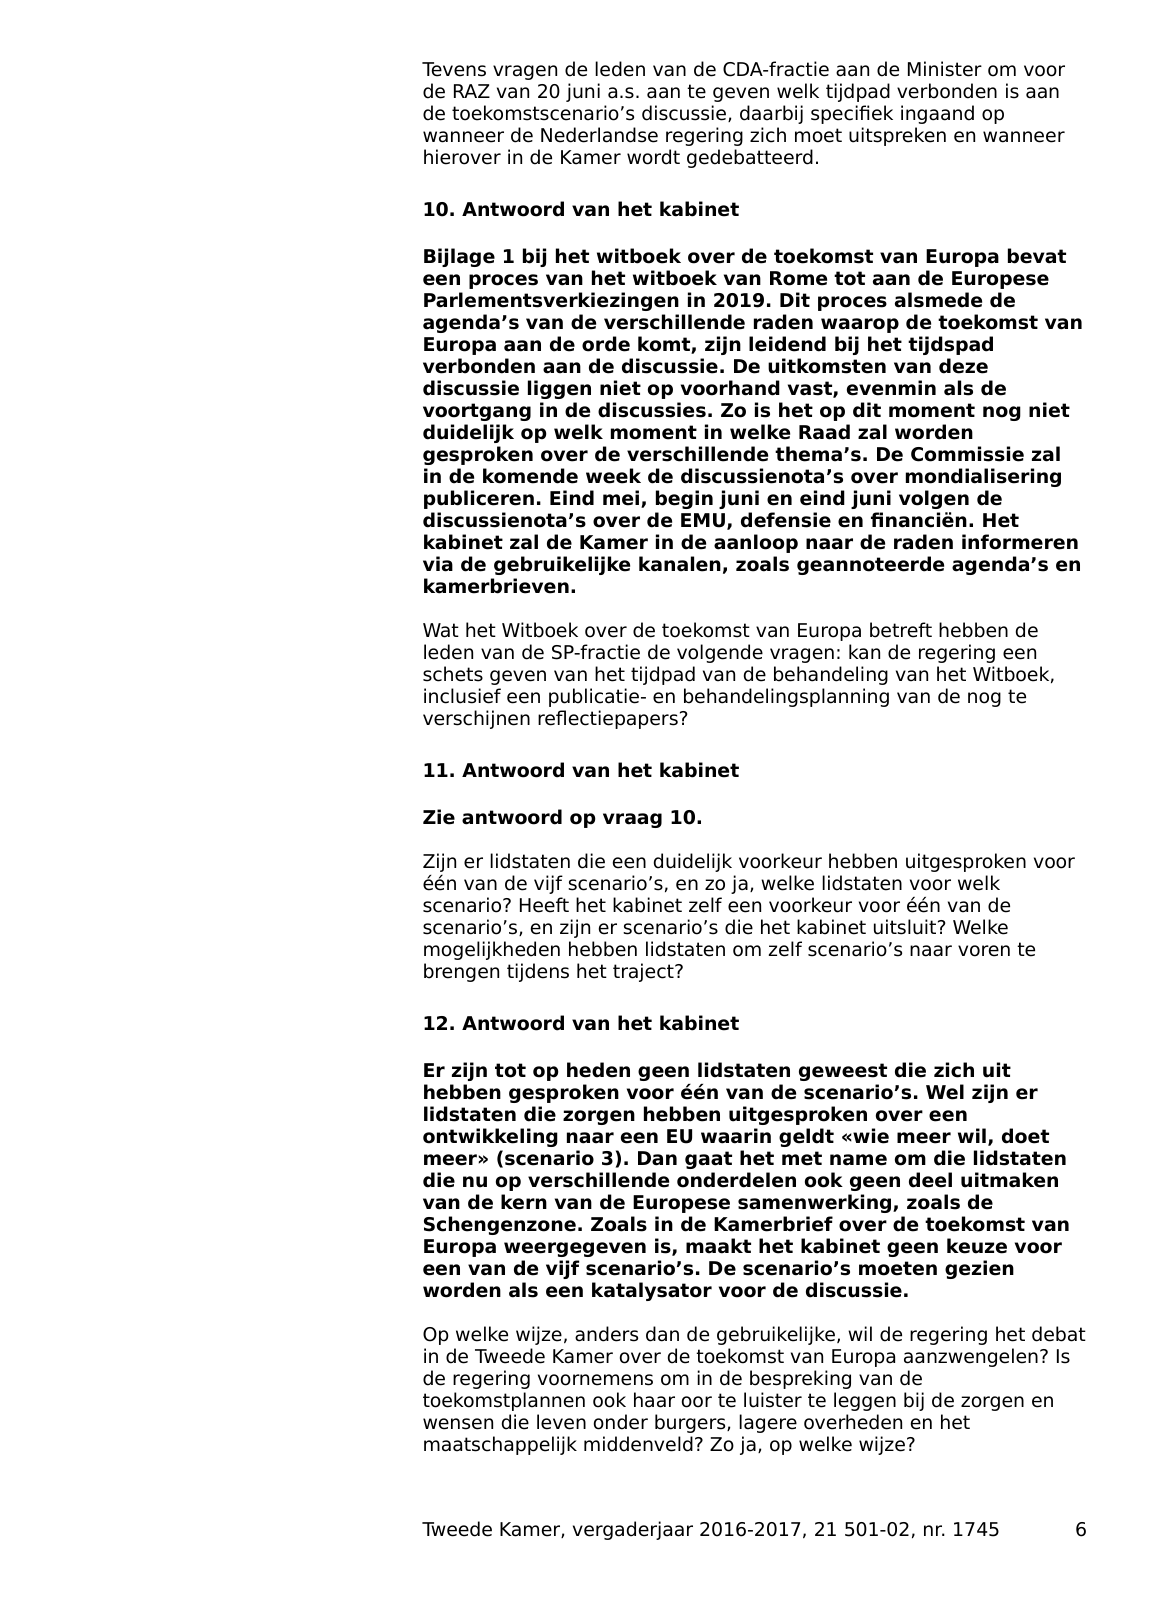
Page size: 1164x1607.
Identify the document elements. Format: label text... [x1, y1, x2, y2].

text Zie antwoord op vraag 10. [422, 807, 1087, 829]
text Er zijn tot op heden geen lidstaten geweest die zich uit hebben gesproken voor één van de scenario’s. Wel zijn er lidstaten die zorgen hebben uitgesproken over een ontwikkeling naar een EU waarin geldt «wie meer wil, doet meer» (scenario 3). Dan gaat het met name om die lidstaten die nu op verschillende onderdelen ook geen deel uitmaken van de kern van de Europese samenwerking, zoals de Schengenzone. Zoals in de Kamerbrief over de toekomst van Europa weergegeven is, maakt het kabinet geen keuze voor een van de vijf scenario’s. De scenario’s moeten gezien worden als een katalysator voor de discussie. [422, 1060, 1087, 1301]
text Zijn er lidstaten die een duidelijk voorkeur hebben uitgesproken voor één van de vijf scenario’s, en zo ja, welke lidstaten voor welk scenario? Heeft het kabinet zelf een voorkeur voor één van de scenario’s, en zijn er scenario’s die het kabinet uitsluit? Welke mogelijkheden hebben lidstaten om zelf scenario’s naar voren te brengen tijdens het traject? [422, 851, 1087, 983]
subtitle 10. Antwoord van het kabinet [422, 199, 1087, 221]
text Tevens vragen de leden van de CDA-fractie aan de Minister om voor de RAZ van 20 juni a.s. aan te geven welk tijdpad verbonden is aan de toekomstscenario’s discussie, daarbij specifiek ingaand op wanneer de Nederlandse regering zich moet uitspreken en wanneer hierover in de Kamer wordt gedebatteerd. [422, 59, 1087, 169]
text Wat het Witboek over de toekomst van Europa betreft hebben de leden van de SP-fractie de volgende vragen: kan de regering een schets geven van het tijdpad van de behandeling van het Witboek, inclusief een publicatie- en behandelingsplanning van de nog te verschijnen reflectiepapers? [422, 620, 1087, 730]
text Bijlage 1 bij het witboek over de toekomst van Europa bevat een proces van het witboek van Rome tot aan de Europese Parlementsverkiezingen in 2019. Dit proces alsmede de agenda’s van de verschillende raden waarop de toekomst van Europa aan de orde komt, zijn leidend bij het tijdspad verbonden aan de discussie. De uitkomsten van deze discussie liggen niet op voorhand vast, evenmin als de voortgang in de discussies. Zo is het op dit moment nog niet duidelijk op welk moment in welke Raad zal worden gesproken over de verschillende thema’s. De Commissie zal in de komende week de discussienota’s over mondialisering publiceren. Eind mei, begin juni en eind juni volgen de discussienota’s over de EMU, defensie en financiën. Het kabinet zal de Kamer in de aanloop naar de raden informeren via de gebruikelijke kanalen, zoals geannoteerde agenda’s en kamerbrieven. [422, 246, 1087, 598]
subtitle 12. Antwoord van het kabinet [422, 1013, 1087, 1035]
text Op welke wijze, anders dan de gebruikelijke, wil de regering het debat in de Tweede Kamer over de toekomst van Europa aanzwengelen? Is de regering voornemens om in de bespreking van de toekomstplannen ook haar oor te luister te leggen bij de zorgen en wensen die leven onder burgers, lagere overheden en het maatschappelijk middenveld? Zo ja, op welke wijze? [422, 1324, 1087, 1456]
subtitle 11. Antwoord van het kabinet [422, 760, 1087, 782]
